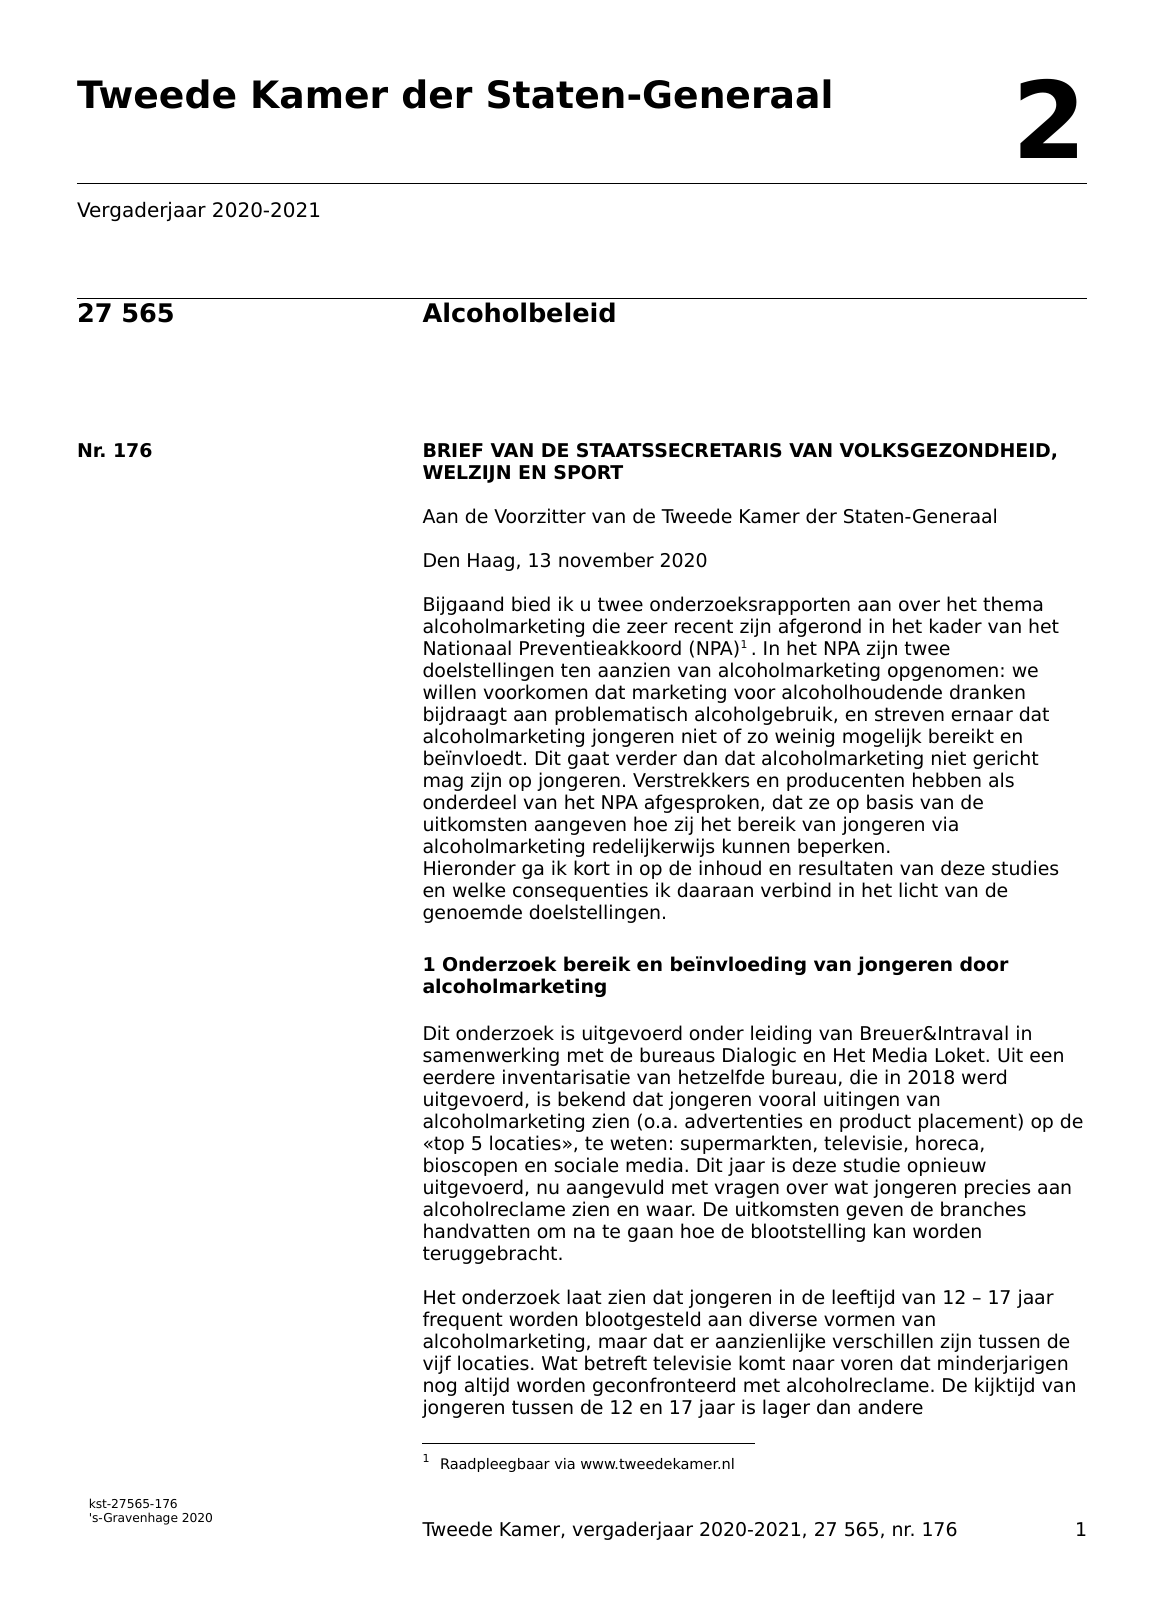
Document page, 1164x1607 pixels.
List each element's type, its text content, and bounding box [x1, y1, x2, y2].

table_cell Vergaderjaar 2020-2021 [77, 184, 1087, 298]
subtitle 1 Onderzoek bereik en beïnvloeding van jongeren door alcoholmarketing [422, 954, 1087, 998]
table_header 2 [886, 59, 1087, 183]
subtitle Nr. 176 BRIEF VAN DE STAATSSECRETARIS VAN VOLKSGEZONDHEID, WELZIJN EN SPORT [77, 440, 1087, 484]
text Den Haag, 13 november 2020 [422, 550, 1087, 572]
text kst-27565-176 [88, 1497, 323, 1511]
text Bijgaand bied ik u twee onderzoeksrapporten aan over het thema alcoholmarketing die zeer recent zijn afgerond in het kader van het Nationaal Preventieakkoord (NPA). In het NPA zijn twee doelstellingen ten aanzien van alcoholmarketing opgenomen: we willen voorkomen dat marketing voor alcoholhoudende dranken bijdraagt aan problematisch alcoholgebruik, en streven ernaar dat alcoholmarketing jongeren niet of zo weinig mogelijk bereikt en beïnvloedt. Dit gaat verder dan dat alcoholmarketing niet gericht mag zijn op jongeren. Verstrekkers en producenten hebben als onderdeel van het NPA afgesproken, dat ze op basis van de uitkomsten aangeven hoe zij het bereik van jongeren via alcoholmarketing redelijkerwijs kunnen beperken. [422, 594, 1087, 858]
text Aan de Voorzitter van de Tweede Kamer der Staten-Generaal [422, 506, 1087, 528]
text Raadpleegbaar via www.tweedekamer.nl [422, 1452, 1087, 1474]
text Hieronder ga ik kort in op de inhoud en resultaten van deze studies en welke consequenties ik daaraan verbind in het licht van de genoemde doelstellingen. [422, 858, 1087, 924]
table_header Tweede Kamer der Staten-Generaal [77, 59, 886, 183]
text Dit onderzoek is uitgevoerd onder leiding van Breuer&Intraval in samenwerking met de bureaus Dialogic en Het Media Loket. Uit een eerdere inventarisatie van hetzelfde bureau, die in 2018 werd uitgevoerd, is bekend dat jongeren vooral uitingen van alcoholmarketing zien (o.a. advertenties en product placement) op de «top 5 locaties», te weten: supermarkten, televisie, horeca, bioscopen en sociale media. Dit jaar is deze studie opnieuw uitgevoerd, nu aangevuld met vragen over wat jongeren precies aan alcoholreclame zien en waar. De uitkomsten geven de branches handvatten om na te gaan hoe de blootstelling kan worden teruggebracht. [422, 1023, 1087, 1264]
subtitle 27 565 Alcoholbeleid [77, 299, 1087, 329]
text Het onderzoek laat zien dat jongeren in de leeftijd van 12 – 17 jaar frequent worden blootgesteld aan diverse vormen van alcoholmarketing, maar dat er aanzienlijke verschillen zijn tussen de vijf locaties. Wat betreft televisie komt naar voren dat minderjarigen nog altijd worden geconfronteerd met alcoholreclame. De kijktijd van jongeren tussen de 12 en 17 jaar is lager dan andere [422, 1287, 1087, 1419]
text 's-Gravenhage 2020 [88, 1511, 323, 1525]
